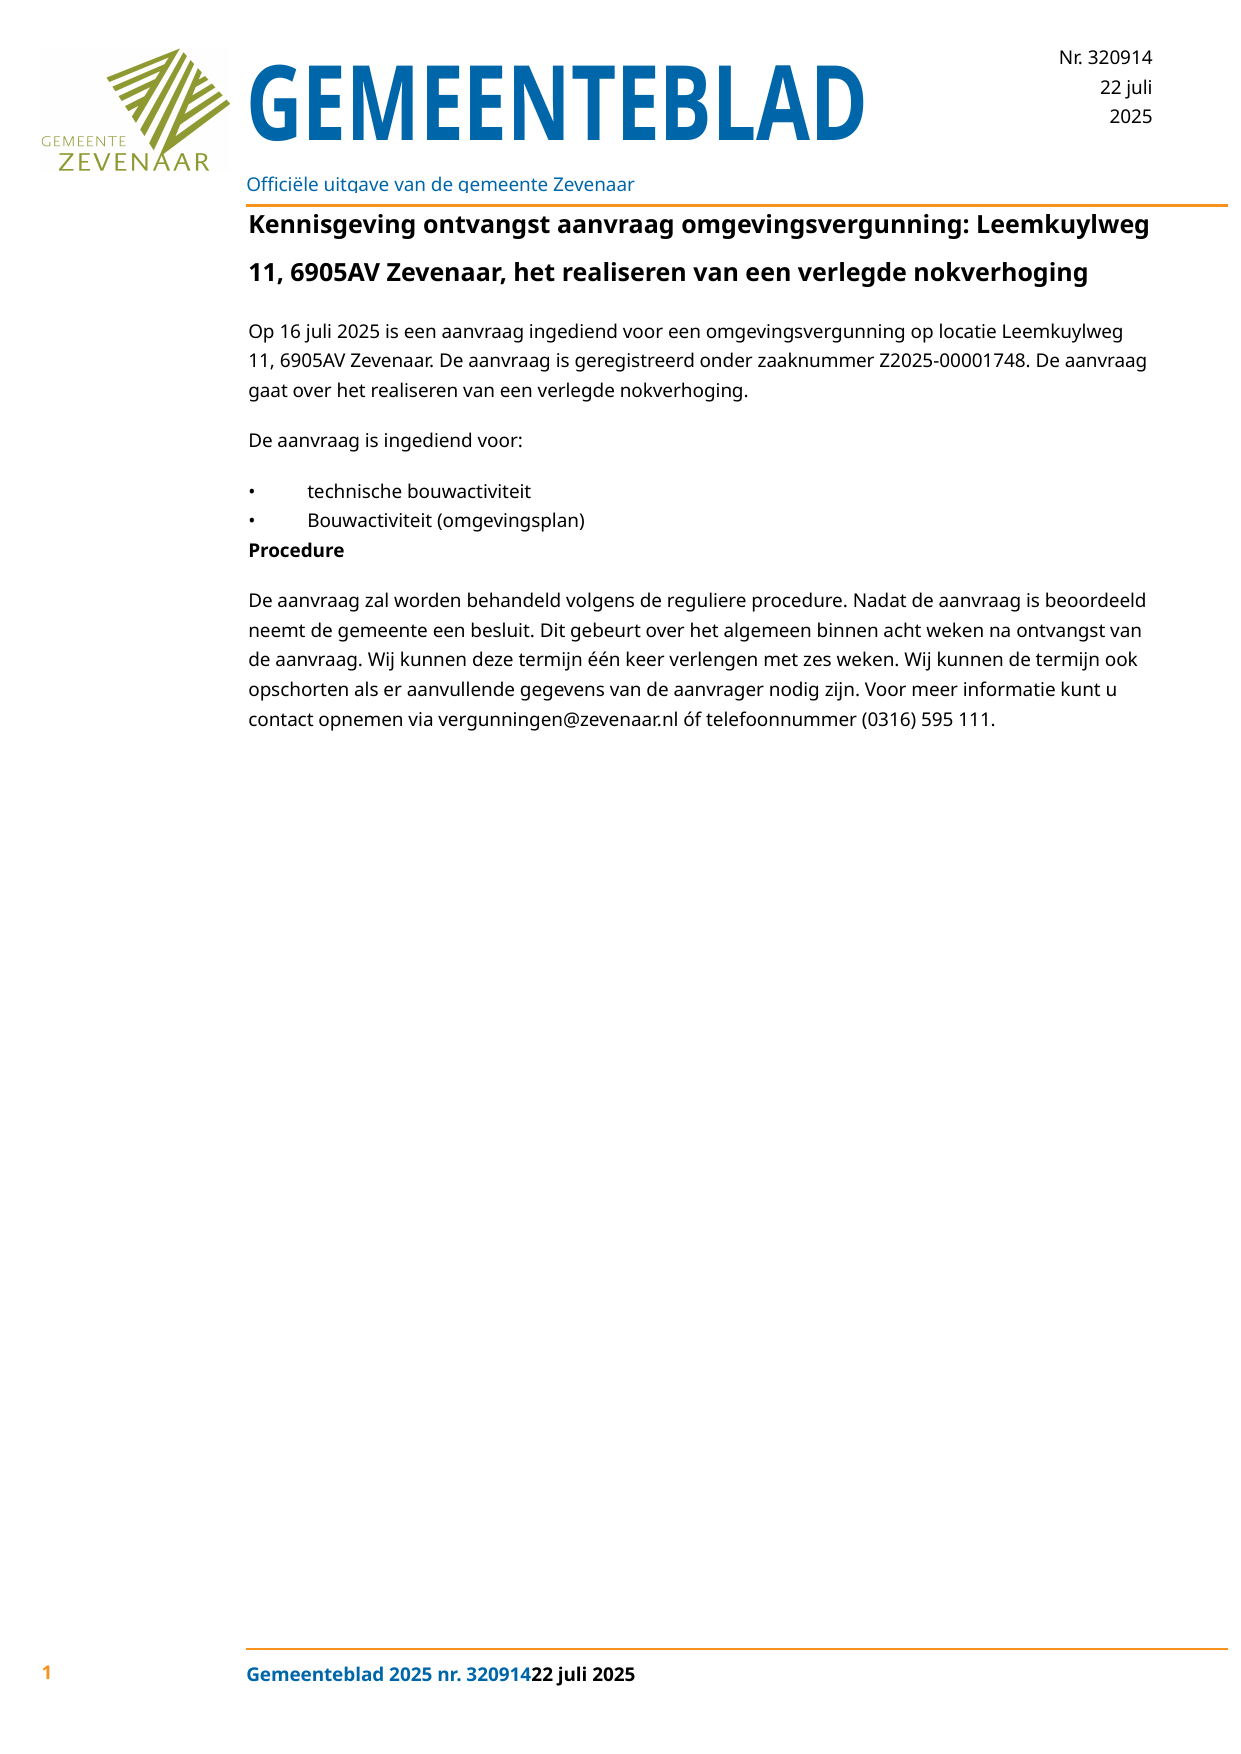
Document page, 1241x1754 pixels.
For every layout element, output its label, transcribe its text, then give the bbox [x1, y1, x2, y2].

text De aanvraag is ingediend voor: [248, 427, 1152, 453]
text Procedure [248, 537, 1152, 563]
list technische bouwactiviteit [248, 478, 1152, 504]
picture [41, 47, 231, 172]
text Op 16 juli 2025 is een aanvraag ingediend voor een omgevingsvergunning op locatie Leemkuylweg 11, 6905AV Zevenaar. De aanvraag is geregistreerd onder zaaknummer Z2025-00001748. De aanvraag gaat over het realiseren van een verlegde nokverhoging. [248, 318, 1152, 403]
text Kennisgeving ontvangst aanvraag omgevingsvergunning: Leemkuylweg 11, 6905AV Zevenaar, het realiseren van een verlegde nokverhoging [248, 207, 1152, 288]
text De aanvraag zal worden behandeld volgens de reguliere procedure. Nadat de aanvraag is beoordeeld neemt de gemeente een besluit. Dit gebeurt over het algemeen binnen acht weken na ontvangst van de aanvraag. Wij kunnen deze termijn één keer verlengen met zes weken. Wij kunnen de termijn ook opschorten als er aanvullende gegevens van de aanvrager nodig zijn. Voor meer informatie kunt u contact opnemen via vergunningen@zevenaar.nl óf telefoonnummer (0316) 595 111. [248, 587, 1152, 732]
list Bouwactiviteit (omgevingsplan) [248, 507, 1152, 533]
